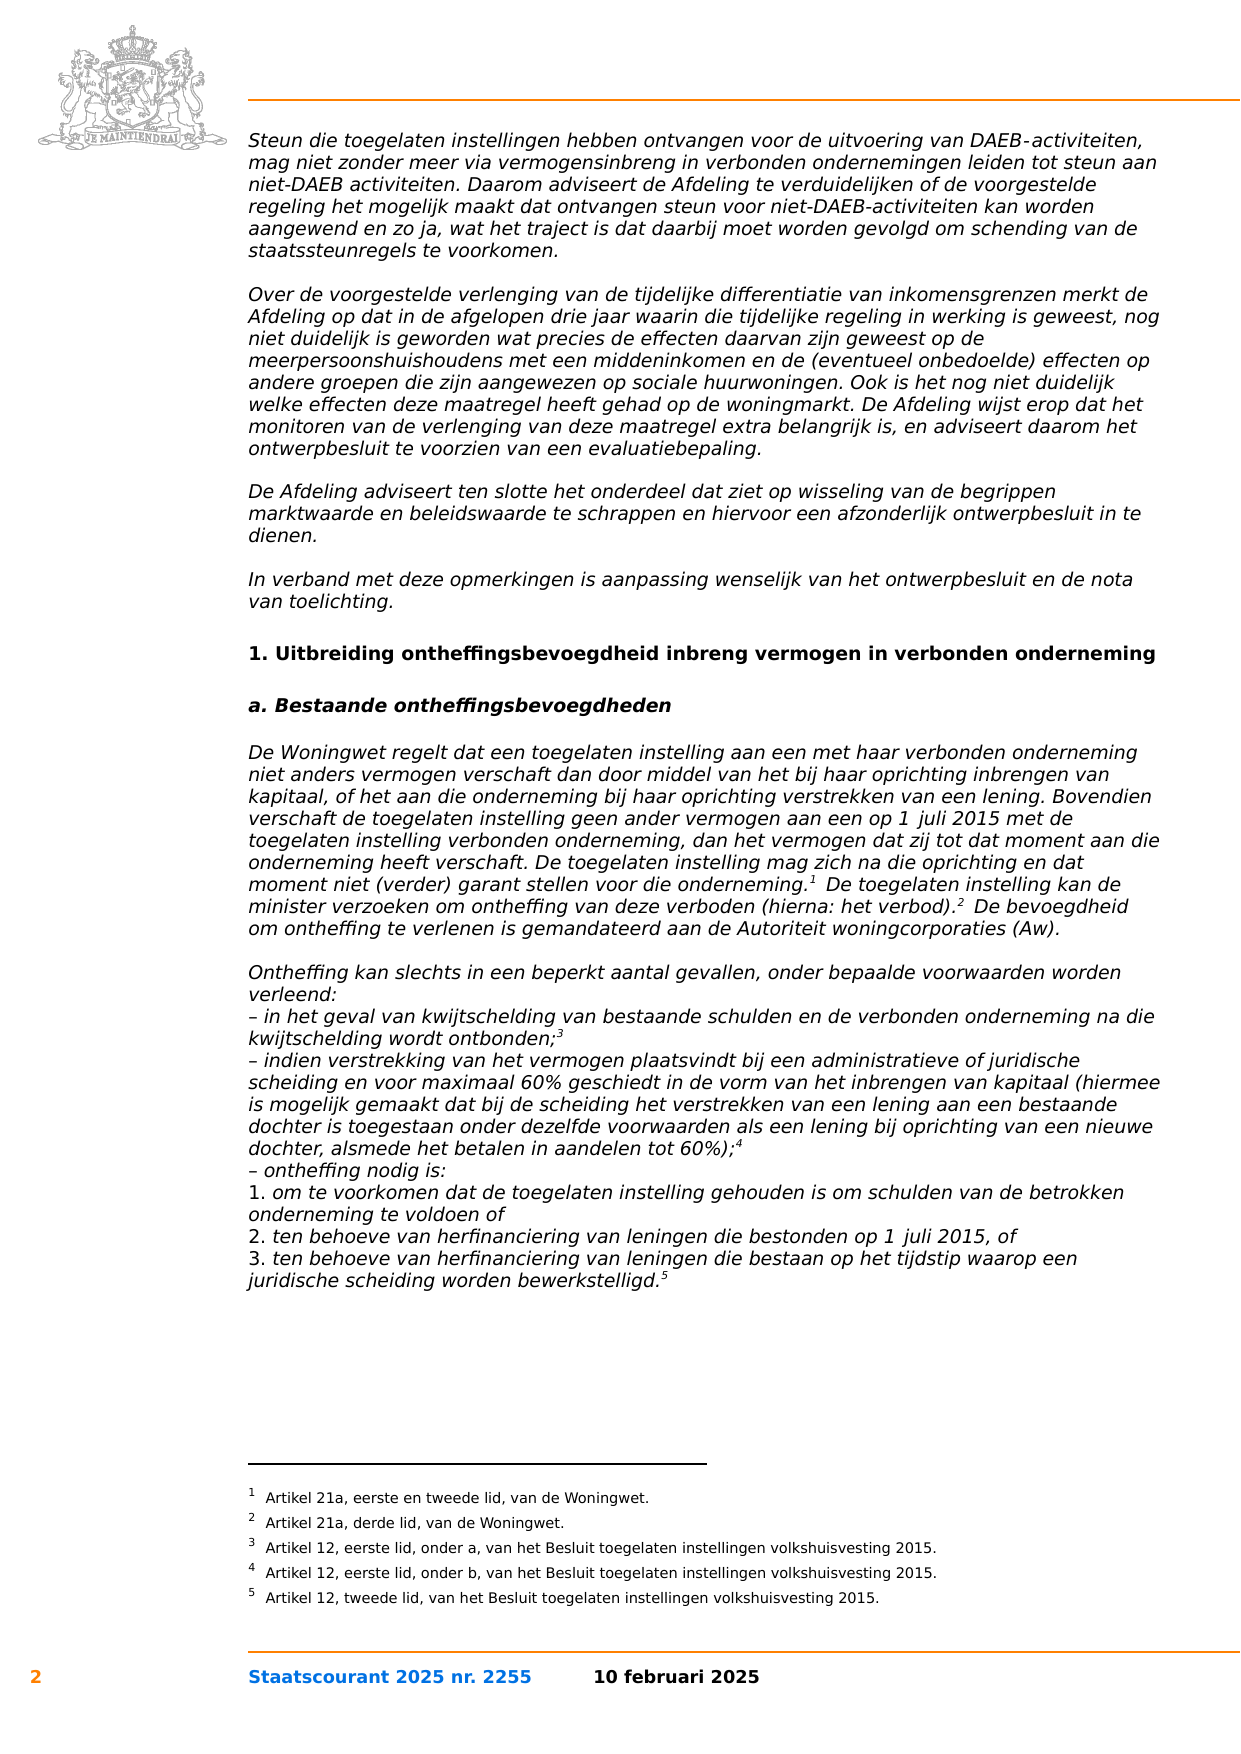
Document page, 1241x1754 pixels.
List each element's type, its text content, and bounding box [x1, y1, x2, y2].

text Ontheffing kan slechts in een beperkt aantal gevallen, onder bepaalde voorwaarden worden verleend: [248, 962, 1163, 1006]
text Over de voorgestelde verlenging van de tijdelijke differentiatie van inkomensgrenzen merkt de Afdeling op dat in de afgelopen drie jaar waarin die tijdelijke regeling in werking is geweest, nog niet duidelijk is geworden wat precies de effecten daarvan zijn geweest op de meerpersoonshuishoudens met een middeninkomen en de (eventueel onbedoelde) effecten op andere groepen die zijn aangewezen op sociale huurwoningen. Ook is het nog niet duidelijk welke effecten deze maatregel heeft gehad op de woningmarkt. De Afdeling wijst erop dat het monitoren van de verlenging van deze maatregel extra belangrijk is, en adviseert daarom het ontwerpbesluit te voorzien van een evaluatiebepaling. [248, 284, 1163, 459]
text 2. ten behoeve van herfinanciering van leningen die bestonden op 1 juli 2015, of [248, 1226, 1163, 1247]
text Artikel 12, tweede lid, van het Besluit toegelaten instellingen volkshuisvesting 2015. [248, 1586, 1163, 1608]
subtitle a. Bestaande ontheffingsbevoegdheden [248, 695, 1163, 717]
text De Afdeling adviseert ten slotte het onderdeel dat ziet op wisseling van de begrippen marktwaarde en beleidswaarde te schrappen en hiervoor een afzonderlijk ontwerpbesluit in te dienen. [248, 481, 1163, 547]
subtitle 1. Uitbreiding ontheffingsbevoegdheid inbreng vermogen in verbonden onderneming [248, 643, 1163, 665]
text Artikel 21a, derde lid, van de Woningwet. [248, 1511, 1163, 1533]
text Steun die toegelaten instellingen hebben ontvangen voor de uitvoering van DAEB‑activiteiten, mag niet zonder meer via vermogensinbreng in verbonden ondernemingen leiden tot steun aan niet-DAEB activiteiten. Daarom adviseert de Afdeling te verduidelijken of de voorgestelde regeling het mogelijk maakt dat ontvangen steun voor niet-DAEB-activiteiten kan worden aangewend en zo ja, wat het traject is dat daarbij moet worden gevolgd om schending van de staatssteunregels te voorkomen. [248, 130, 1163, 262]
text Artikel 21a, eerste en tweede lid, van de Woningwet. [248, 1486, 1163, 1508]
text De Woningwet regelt dat een toegelaten instelling aan een met haar verbonden onderneming niet anders vermogen verschaft dan door middel van het bij haar oprichting inbrengen van kapitaal, of het aan die onderneming bij haar oprichting verstrekken van een lening. Bovendien verschaft de toegelaten instelling geen ander vermogen aan een op 1 juli 2015 met de toegelaten instelling verbonden onderneming, dan het vermogen dat zij tot dat moment aan die onderneming heeft verschaft. De toegelaten instelling mag zich na die oprichting en dat moment niet (verder) garant stellen voor die onderneming. De toegelaten instelling kan de minister verzoeken om ontheffing van deze verboden (hierna: het verbod). De bevoegdheid om ontheffing te verlenen is gemandateerd aan de Autoriteit woningcorporaties (Aw). [248, 742, 1163, 940]
text – indien verstrekking van het vermogen plaatsvindt bij een administratieve of juridische scheiding en voor maximaal 60% geschiedt in de vorm van het inbrengen van kapitaal (hiermee is mogelijk gemaakt dat bij de scheiding het verstrekken van een lening aan een bestaande dochter is toegestaan onder dezelfde voorwaarden als een lening bij oprichting van een nieuwe dochter, alsmede het betalen in aandelen tot 60%); [248, 1050, 1163, 1159]
text – in het geval van kwijtschelding van bestaande schulden en de verbonden onderneming na die kwijtschelding wordt ontbonden; [248, 1006, 1163, 1050]
text 3. ten behoeve van herfinanciering van leningen die bestaan op het tijdstip waarop een juridische scheiding worden bewerkstelligd. [248, 1247, 1163, 1291]
text Artikel 12, eerste lid, onder a, van het Besluit toegelaten instellingen volkshuisvesting 2015. [248, 1536, 1163, 1558]
text 1. om te voorkomen dat de toegelaten instelling gehouden is om schulden van de betrokken onderneming te voldoen of [248, 1182, 1163, 1226]
picture [38, 25, 227, 150]
text In verband met deze opmerkingen is aanpassing wenselijk van het ontwerpbesluit en de nota van toelichting. [248, 569, 1163, 613]
text Artikel 12, eerste lid, onder b, van het Besluit toegelaten instellingen volkshuisvesting 2015. [248, 1561, 1163, 1583]
text – ontheffing nodig is: [248, 1159, 1163, 1182]
